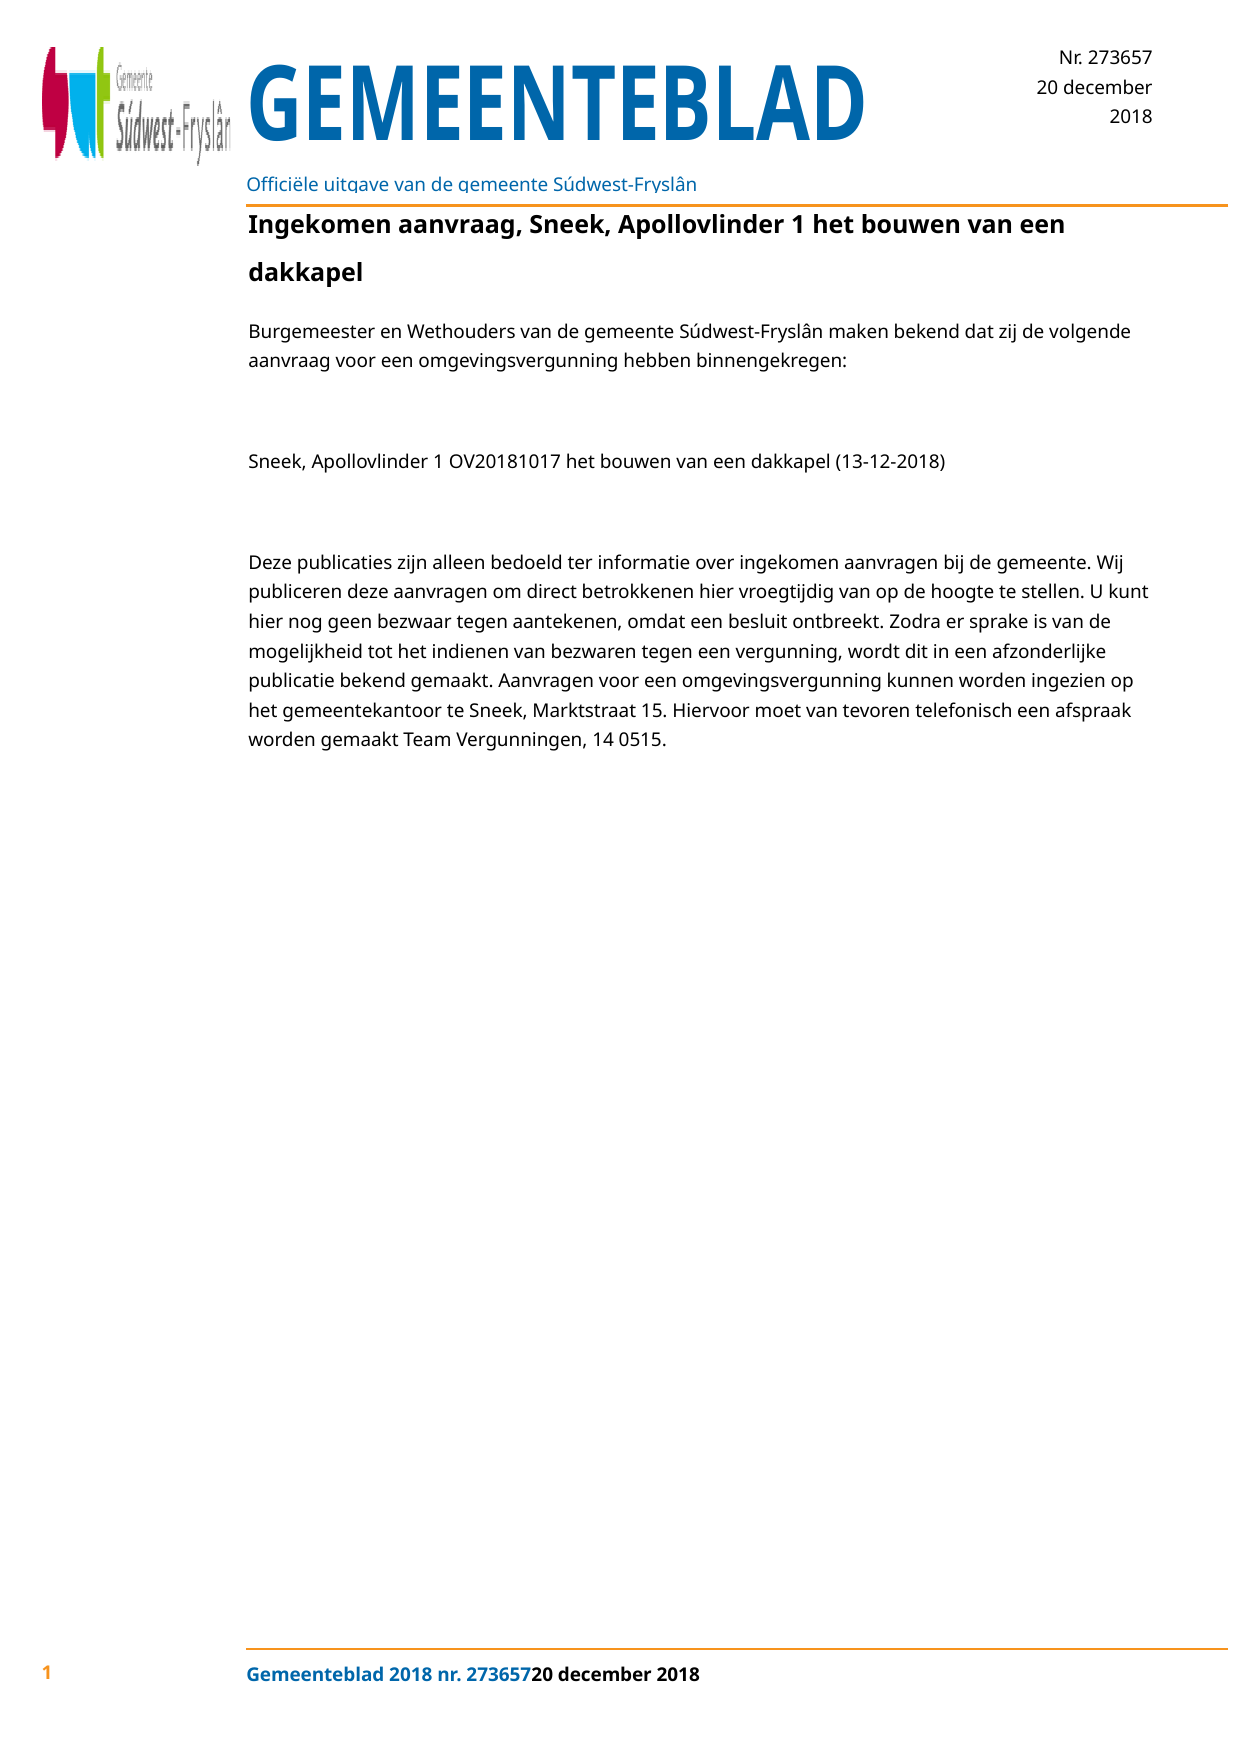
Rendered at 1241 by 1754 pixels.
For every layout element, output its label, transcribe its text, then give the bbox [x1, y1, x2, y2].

picture [41, 47, 231, 172]
text Sneek, Apollovlinder 1 OV20181017 het bouwen van een dakkapel (13-12-2018) [248, 448, 1152, 474]
text Deze publicaties zijn alleen bedoeld ter informatie over ingekomen aanvragen bij de gemeente. Wij publiceren deze aanvragen om direct betrokkenen hier vroegtijdig van op de hoogte te stellen. U kunt hier nog geen bezwaar tegen aantekenen, omdat een besluit ontbreekt. Zodra er sprake is van de mogelijkheid tot het indienen van bezwaren tegen een vergunning, wordt dit in een afzonderlijke publicatie bekend gemaakt. Aanvragen voor een omgevingsvergunning kunnen worden ingezien op het gemeentekantoor te Sneek, Marktstraat 15. Hiervoor moet van tevoren telefonisch een afspraak worden gemaakt Team Vergunningen, 14 0515. [248, 549, 1152, 752]
text Ingekomen aanvraag, Sneek, Apollovlinder 1 het bouwen van een dakkapel [248, 207, 1152, 288]
text Burgemeester en Wethouders van de gemeente Súdwest-Fryslân maken bekend dat zij de volgende aanvraag voor een omgevingsvergunning hebben binnengekregen: [248, 318, 1152, 373]
